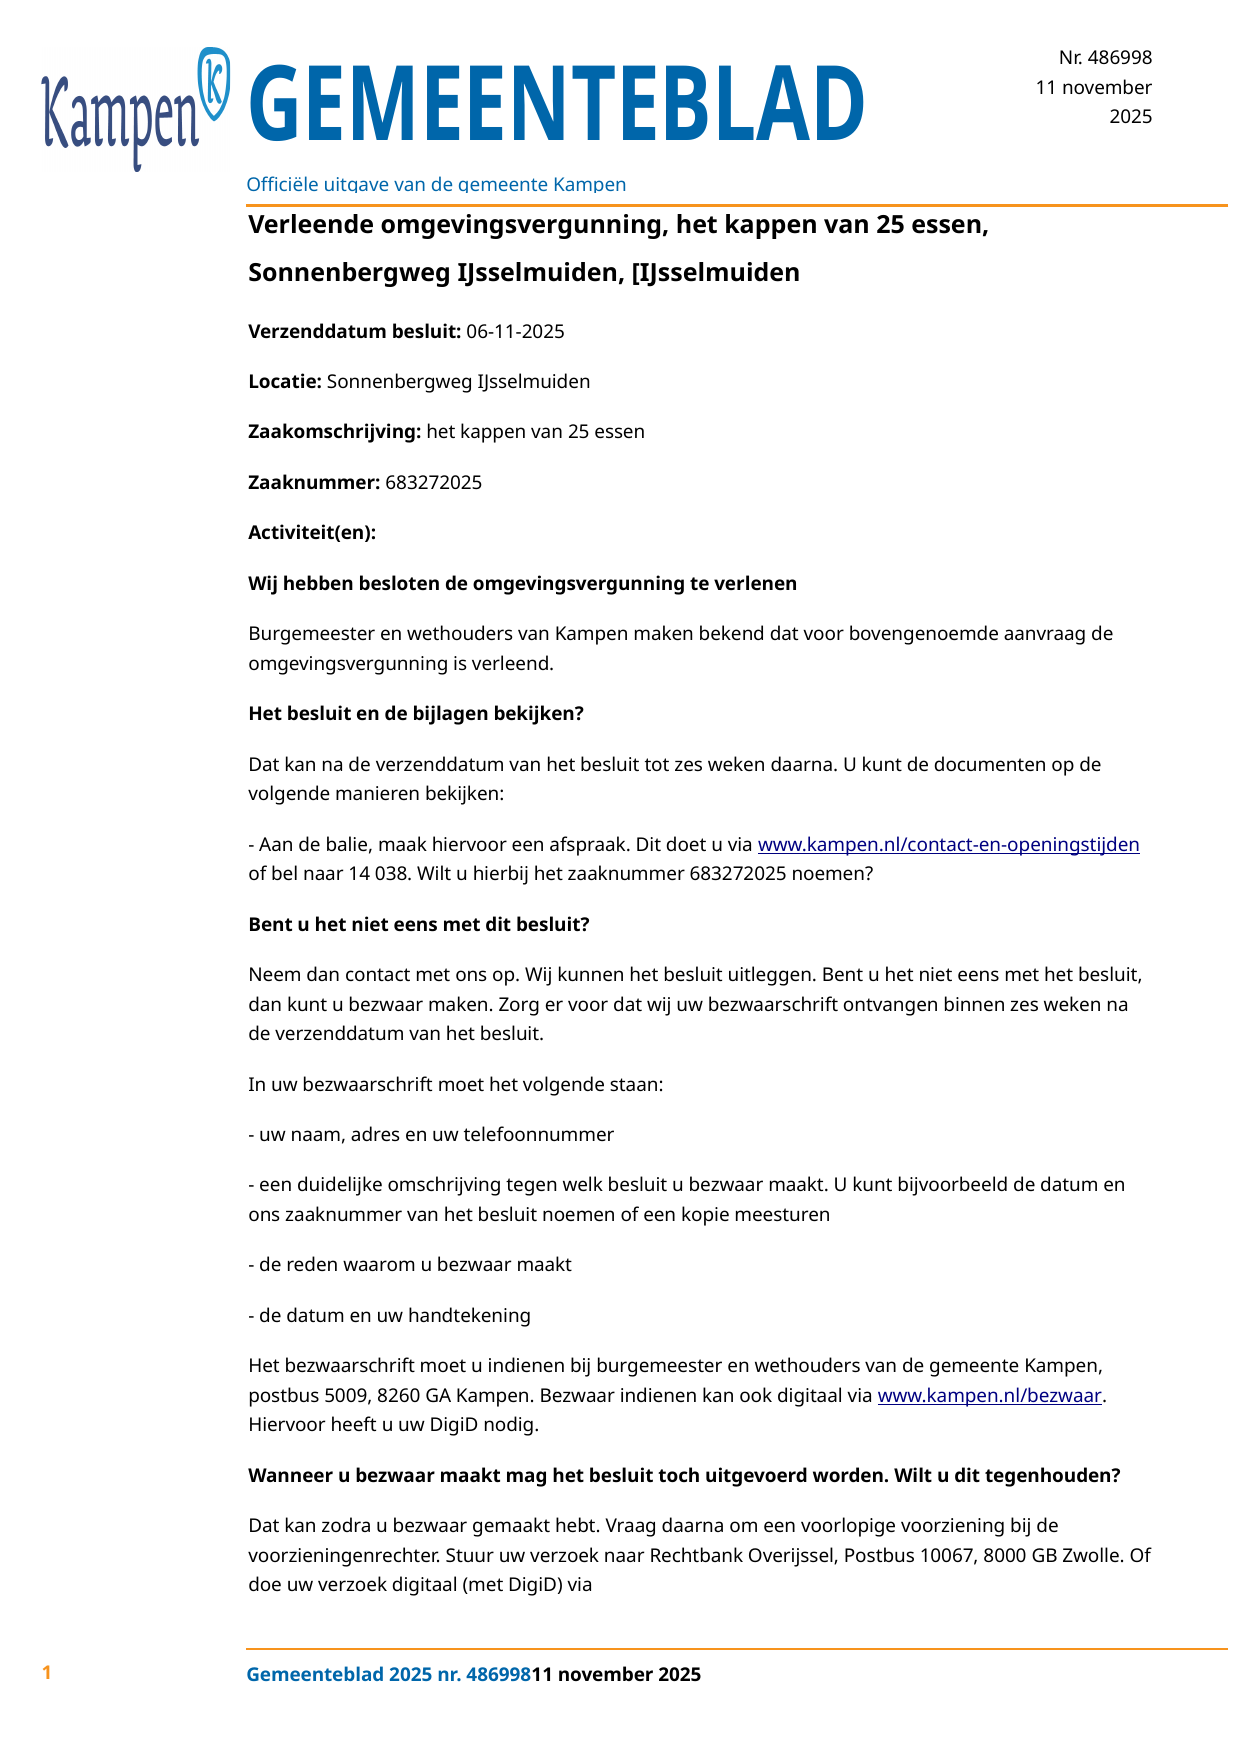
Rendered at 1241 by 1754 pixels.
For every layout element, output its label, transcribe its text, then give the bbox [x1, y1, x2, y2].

text Neem dan contact met ons op. Wij kunnen het besluit uitleggen. Bent u het niet eens met het besluit, dan kunt u bezwaar maken. Zorg er voor dat wij uw bezwaarschrift ontvangen binnen zes weken na de verzenddatum van het besluit. [248, 961, 1152, 1046]
text Wanneer u bezwaar maakt mag het besluit toch uitgevoerd worden. Wilt u dit tegenhouden? [248, 1462, 1152, 1488]
text In uw bezwaarschrift moet het volgende staan: [248, 1071, 1152, 1097]
text Activiteit(en): [248, 519, 1152, 545]
text Zaakomschrijving: het kappen van 25 essen [248, 419, 1152, 444]
picture [41, 47, 231, 172]
text - de reden waarom u bezwaar maakt [248, 1252, 1152, 1277]
text Wij hebben besloten de omgevingsvergunning te verlenen [248, 570, 1152, 596]
text - een duidelijke omschrijving tegen welk besluit u bezwaar maakt. U kunt bijvoorbeeld de datum en ons zaaknummer van het besluit noemen of een kopie meesturen [248, 1172, 1152, 1227]
text - uw naam, adres en uw telefoonnummer [248, 1121, 1152, 1147]
text Dat kan na de verzenddatum van het besluit tot zes weken daarna. U kunt de documenten op de volgende manieren bekijken: [248, 751, 1152, 806]
text Zaaknummer: 683272025 [248, 469, 1152, 495]
text Het bezwaarschrift moet u indienen bij burgemeester en wethouders van de gemeente Kampen, postbus 5009, 8260 GA Kampen. Bezwaar indienen kan ook digitaal via www.kampen.nl/bezwaar. Hiervoor heeft u uw DigiD nodig. [248, 1352, 1152, 1437]
text Verleende omgevingsvergunning, het kappen van 25 essen, Sonnenbergweg IJsselmuiden, [IJsselmuiden [248, 207, 1152, 288]
text Locatie: Sonnenbergweg IJsselmuiden [248, 368, 1152, 394]
text Verzenddatum besluit: 06-11-2025 [248, 318, 1152, 344]
text Burgemeester en wethouders van Kampen maken bekend dat voor bovengenoemde aanvraag de omgevingsvergunning is verleend. [248, 620, 1152, 676]
text - Aan de balie, maak hiervoor een afspraak. Dit doet u via www.kampen.nl/contact-en-openingstijden of bel naar 14 038. Wilt u hierbij het zaaknummer 683272025 noemen? [248, 831, 1152, 886]
text Het besluit en de bijlagen bekijken? [248, 700, 1152, 726]
text - de datum en uw handtekening [248, 1302, 1152, 1328]
text Bent u het niet eens met dit besluit? [248, 911, 1152, 937]
text Dat kan zodra u bezwaar gemaakt hebt. Vraag daarna om een voorlopige voorziening bij de voorzieningenrechter. Stuur uw verzoek naar Rechtbank Overijssel, Postbus 10067, 8000 GB Zwolle. Of doe uw verzoek digitaal (met DigiD) via [248, 1512, 1152, 1597]
